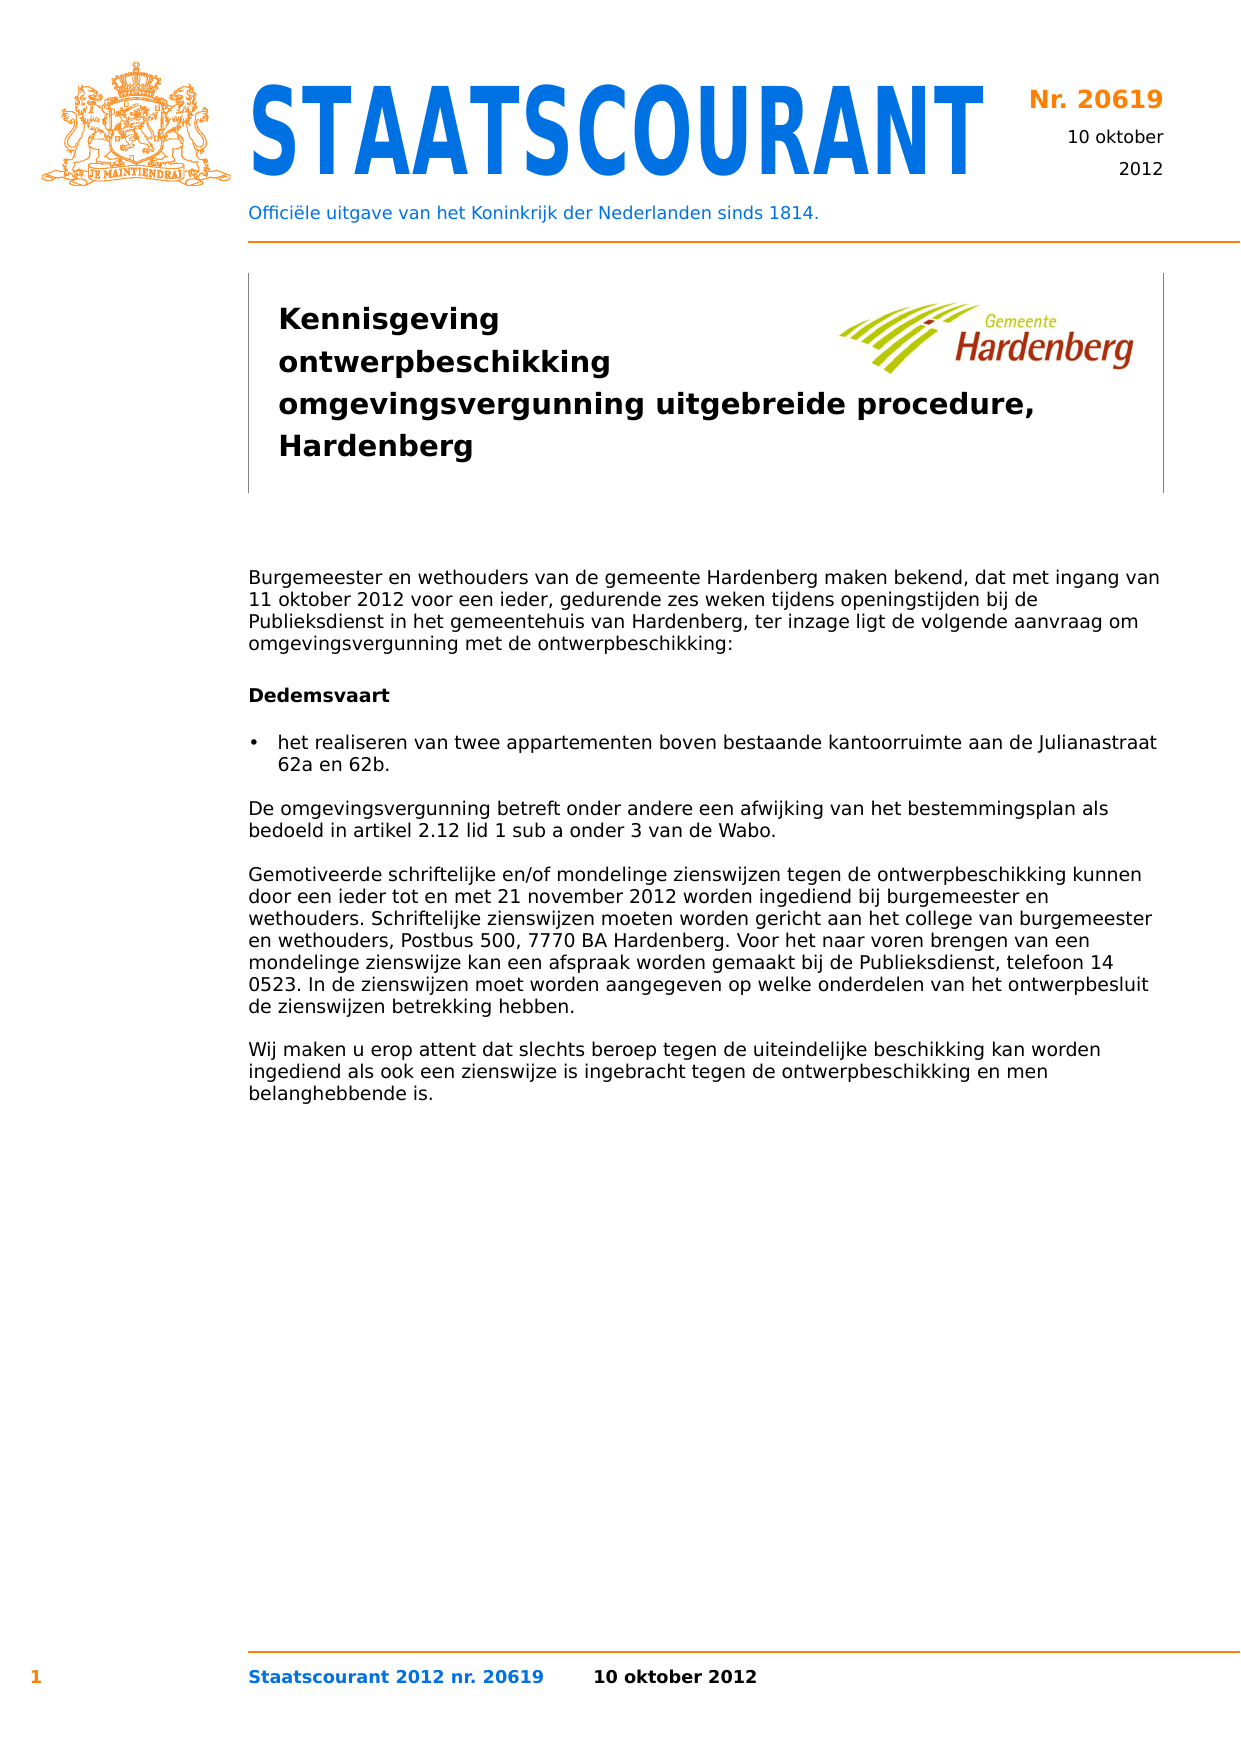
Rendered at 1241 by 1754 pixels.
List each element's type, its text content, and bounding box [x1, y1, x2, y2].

subtitle Dedemsvaart [248, 685, 1163, 707]
table_header [25, 62, 248, 241]
text De omgevingsvergunning betreft onder andere een afwijking van het bestemmingsplan als bedoeld in artikel 2.12 lid 1 sub a onder 3 van de Wabo. [248, 798, 1163, 842]
text Gemotiveerde schriftelijke en/of mondelinge zienswijzen tegen de ontwerpbeschikking kunnen door een ieder tot en met 21 november 2012 worden ingediend bij burgemeester en wethouders. Schriftelijke zienswijzen moeten worden gericht aan het college van burgemeester en wethouders, Postbus 500, 7770 BA Hardenberg. Voor het naar voren brengen van een mondelinge zienswijze kan een afspraak worden gemaakt bij de Publieksdienst, telefoon 14 0523. In de zienswijzen moet worden aangegeven op welke onderdelen van het ontwerpbesluit de zienswijzen betrekking hebben. [248, 864, 1163, 1017]
table_cell 2012 [998, 153, 1240, 203]
picture [838, 302, 1134, 374]
table_cell 10 oktober [998, 121, 1240, 153]
table_cell Officiële uitgave van het Koninkrijk der Nederlanden sinds 1814. [248, 203, 1240, 241]
subtitle Kennisgeving ontwerpbeschikking omgevingsvergunning uitgebreide procedure, Hardenberg [249, 273, 1163, 493]
table_header STAATSCOURANT [248, 62, 998, 203]
text Burgemeester en wethouders van de gemeente Hardenberg maken bekend, dat met ingang van 11 oktober 2012 voor een ieder, gedurende zes weken tijdens openingstijden bij de Publieksdienst in het gemeentehuis van Hardenberg, ter inzage ligt de volgende aanvraag om omgevingsvergunning met de ontwerpbeschikking: [248, 567, 1163, 655]
picture [41, 62, 231, 186]
table_header Nr. 20619 [998, 62, 1240, 121]
text • het realiseren van twee appartementen boven bestaande kantoorruimte aan de Julianastraat 62a en 62b. [248, 732, 1163, 776]
text Wij maken u erop attent dat slechts beroep tegen de uiteindelijke beschikking kan worden ingediend als ook een zienswijze is ingebracht tegen de ontwerpbeschikking en men belanghebbende is. [248, 1039, 1163, 1105]
